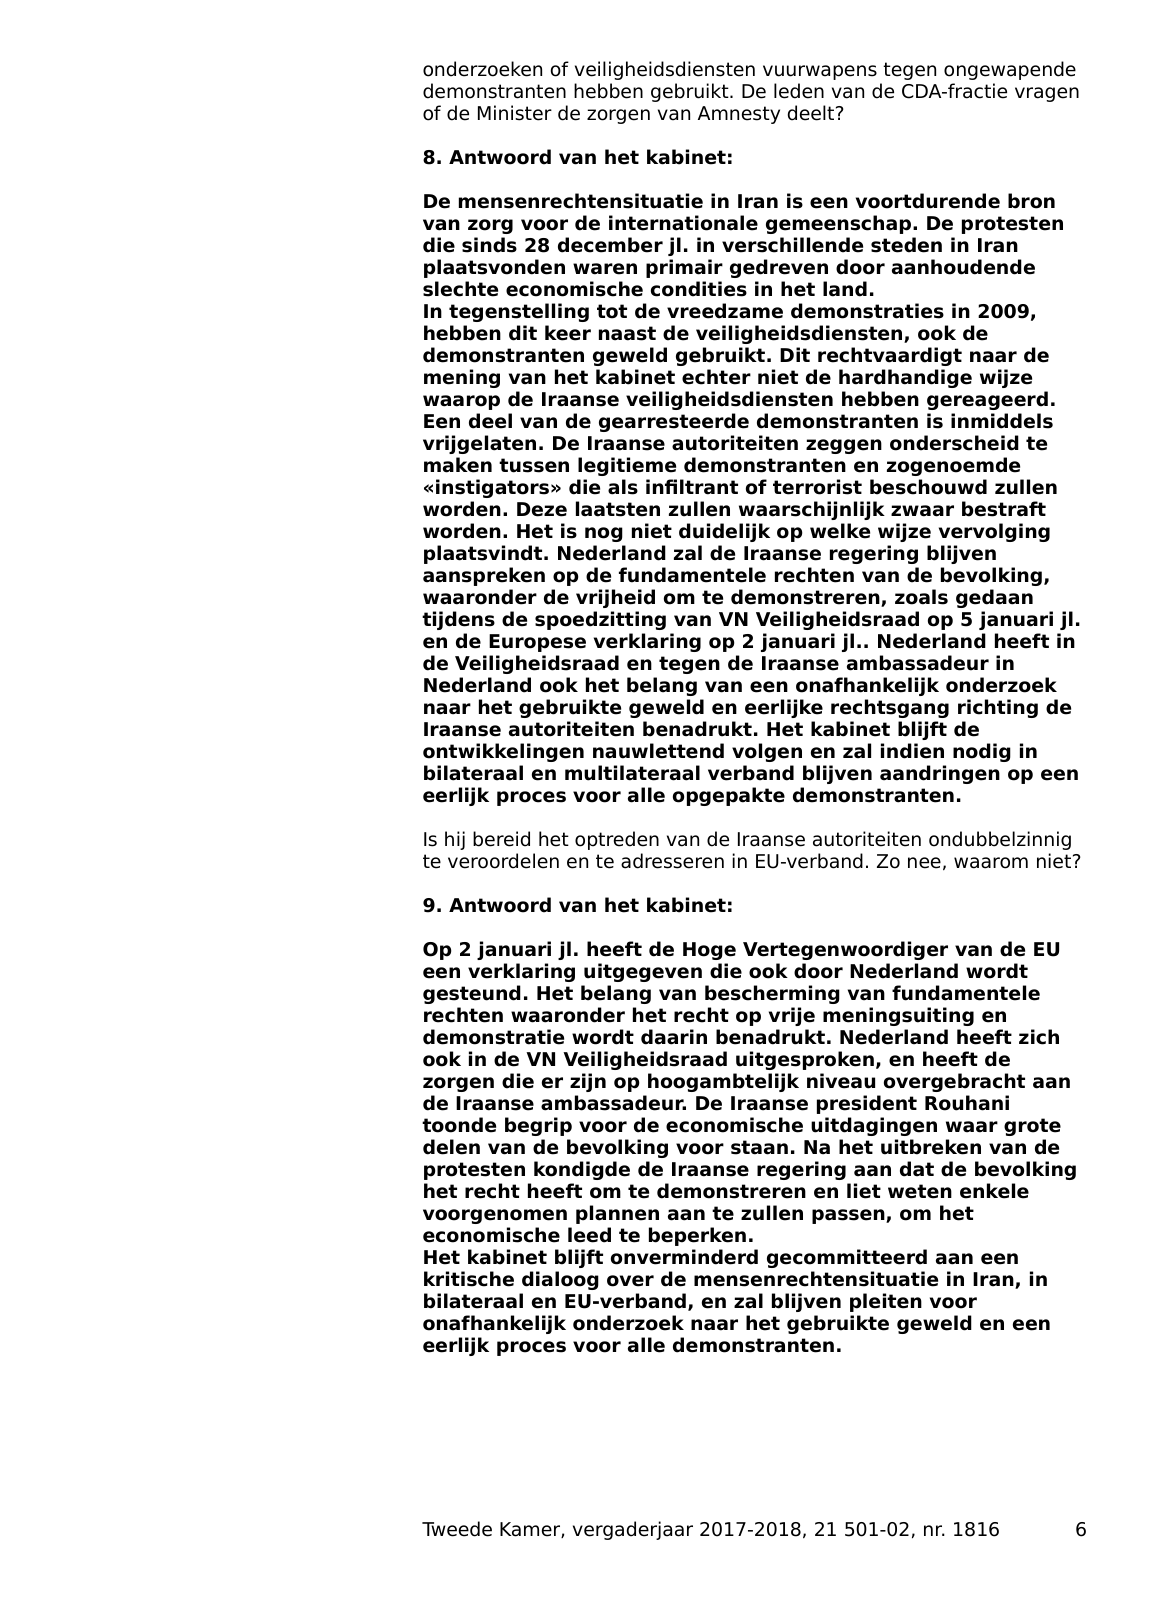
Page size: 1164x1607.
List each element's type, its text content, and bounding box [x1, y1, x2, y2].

text De mensenrechtensituatie in Iran is een voortdurende bron van zorg voor de internationale gemeenschap. De protesten die sinds 28 december jl. in verschillende steden in Iran plaatsvonden waren primair gedreven door aanhoudende slechte economische condities in het land. [422, 191, 1087, 301]
text onderzoeken of veiligheidsdiensten vuurwapens tegen ongewapende demonstranten hebben gebruikt. De leden van de CDA-fractie vragen of de Minister de zorgen van Amnesty deelt? [422, 59, 1087, 125]
text 8. Antwoord van het kabinet: [422, 147, 1087, 169]
text 9. Antwoord van het kabinet: [422, 895, 1087, 917]
text Op 2 januari jl. heeft de Hoge Vertegenwoordiger van de EU een verklaring uitgegeven die ook door Nederland wordt gesteund. Het belang van bescherming van fundamentele rechten waaronder het recht op vrije meningsuiting en demonstratie wordt daarin benadrukt. Nederland heeft zich ook in de VN Veiligheidsraad uitgesproken, en heeft de zorgen die er zijn op hoogambtelijk niveau overgebracht aan de Iraanse ambassadeur. De Iraanse president Rouhani toonde begrip voor de economische uitdagingen waar grote delen van de bevolking voor staan. Na het uitbreken van de protesten kondigde de Iraanse regering aan dat de bevolking het recht heeft om te demonstreren en liet weten enkele voorgenomen plannen aan te zullen passen, om het economische leed te beperken. [422, 939, 1087, 1247]
text Is hij bereid het optreden van de Iraanse autoriteiten ondubbelzinnig te veroordelen en te adresseren in EU-verband. Zo nee, waarom niet? [422, 829, 1087, 873]
text Het kabinet blijft onverminderd gecommitteerd aan een kritische dialoog over de mensenrechtensituatie in Iran, in bilateraal en EU-verband, en zal blijven pleiten voor onafhankelijk onderzoek naar het gebruikte geweld en een eerlijk proces voor alle demonstranten. [422, 1247, 1087, 1357]
text In tegenstelling tot de vreedzame demonstraties in 2009, hebben dit keer naast de veiligheidsdiensten, ook de demonstranten geweld gebruikt. Dit rechtvaardigt naar de mening van het kabinet echter niet de hardhandige wijze waarop de Iraanse veiligheidsdiensten hebben gereageerd. Een deel van de gearresteerde demonstranten is inmiddels vrijgelaten. De Iraanse autoriteiten zeggen onderscheid te maken tussen legitieme demonstranten en zogenoemde «instigators» die als infiltrant of terrorist beschouwd zullen worden. Deze laatsten zullen waarschijnlijk zwaar bestraft worden. Het is nog niet duidelijk op welke wijze vervolging plaatsvindt. Nederland zal de Iraanse regering blijven aanspreken op de fundamentele rechten van de bevolking, waaronder de vrijheid om te demonstreren, zoals gedaan tijdens de spoedzitting van VN Veiligheidsraad op 5 januari jl. en de Europese verklaring op 2 januari jl.. Nederland heeft in de Veiligheidsraad en tegen de Iraanse ambassadeur in Nederland ook het belang van een onafhankelijk onderzoek naar het gebruikte geweld en eerlijke rechtsgang richting de Iraanse autoriteiten benadrukt. Het kabinet blijft de ontwikkelingen nauwlettend volgen en zal indien nodig in bilateraal en multilateraal verband blijven aandringen op een eerlijk proces voor alle opgepakte demonstranten. [422, 301, 1087, 807]
